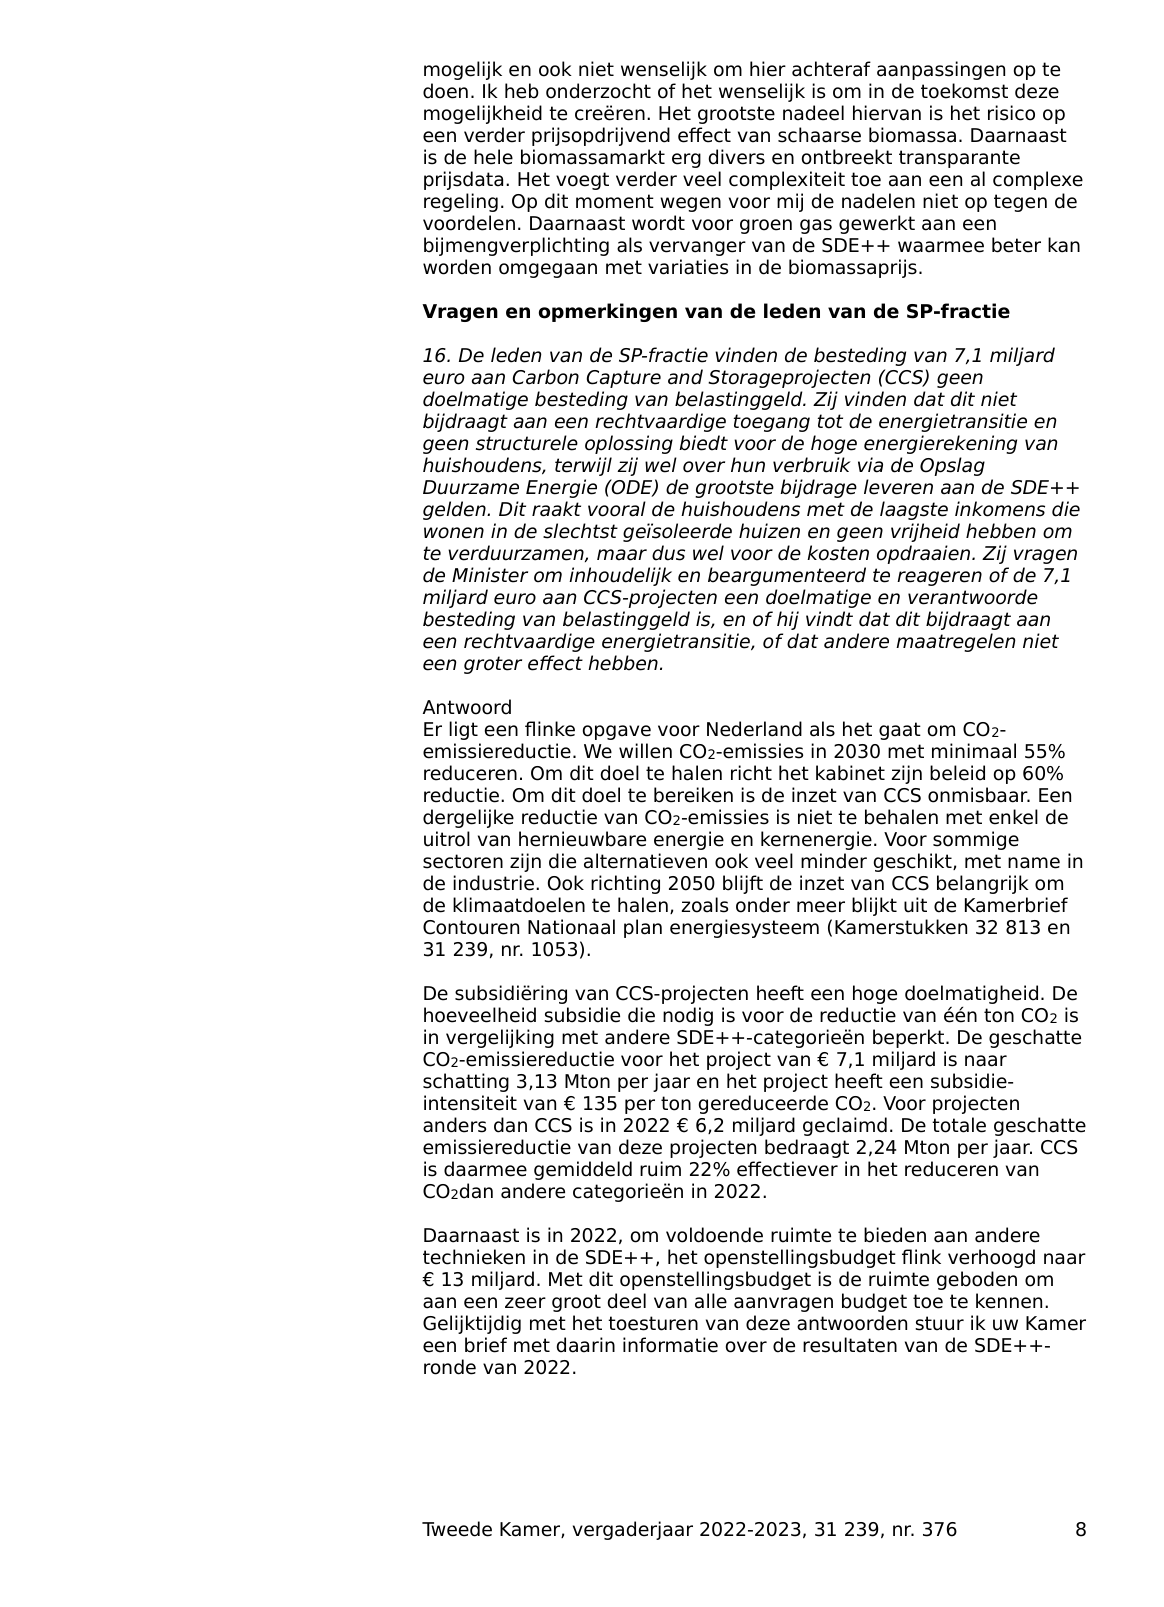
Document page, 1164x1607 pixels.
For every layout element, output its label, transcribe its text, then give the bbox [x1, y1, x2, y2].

text De subsidiëring van CCS-projecten heeft een hoge doelmatigheid. De hoeveelheid subsidie die nodig is voor de reductie van één ton CO2 is in vergelijking met andere SDE++-categorieën beperkt. De geschatte CO2-emissiereductie voor het project van € 7,1 miljard is naar schatting 3,13 Mton per jaar en het project heeft een subsidie-intensiteit van € 135 per ton gereduceerde CO2. Voor projecten anders dan CCS is in 2022 € 6,2 miljard geclaimd. De totale geschatte emissiereductie van deze projecten bedraagt 2,24 Mton per jaar. CCS is daarmee gemiddeld ruim 22% effectiever in het reduceren van CO2dan andere categorieën in 2022. [422, 983, 1087, 1203]
text 16. De leden van de SP-fractie vinden de besteding van 7,1 miljard euro aan Carbon Capture and Storageprojecten (CCS) geen doelmatige besteding van belastinggeld. Zij vinden dat dit niet bijdraagt aan een rechtvaardige toegang tot de energietransitie en geen structurele oplossing biedt voor de hoge energierekening van huishoudens, terwijl zij wel over hun verbruik via de Opslag Duurzame Energie (ODE) de grootste bijdrage leveren aan de SDE++ gelden. Dit raakt vooral de huishoudens met de laagste inkomens die wonen in de slechtst geïsoleerde huizen en geen vrijheid hebben om te verduurzamen, maar dus wel voor de kosten opdraaien. Zij vragen de Minister om inhoudelijk en beargumenteerd te reageren of de 7,1 miljard euro aan CCS-projecten een doelmatige en verantwoorde besteding van belastinggeld is, en of hij vindt dat dit bijdraagt aan een rechtvaardige energietransitie, of dat andere maatregelen niet een groter effect hebben. [422, 345, 1087, 675]
subtitle Vragen en opmerkingen van de leden van de SP-fractie [422, 301, 1087, 323]
text Antwoord [422, 697, 1087, 719]
text mogelijk en ook niet wenselijk om hier achteraf aanpassingen op te doen. Ik heb onderzocht of het wenselijk is om in de toekomst deze mogelijkheid te creëren. Het grootste nadeel hiervan is het risico op een verder prijsopdrijvend effect van schaarse biomassa. Daarnaast is de hele biomassamarkt erg divers en ontbreekt transparante prijsdata. Het voegt verder veel complexiteit toe aan een al complexe regeling. Op dit moment wegen voor mij de nadelen niet op tegen de voordelen. Daarnaast wordt voor groen gas gewerkt aan een bijmengverplichting als vervanger van de SDE++ waarmee beter kan worden omgegaan met variaties in de biomassaprijs. [422, 59, 1087, 279]
text Daarnaast is in 2022, om voldoende ruimte te bieden aan andere technieken in de SDE++, het openstellingsbudget flink verhoogd naar € 13 miljard. Met dit openstellingsbudget is de ruimte geboden om aan een zeer groot deel van alle aanvragen budget toe te kennen. Gelijktijdig met het toesturen van deze antwoorden stuur ik uw Kamer een brief met daarin informatie over de resultaten van de SDE++-ronde van 2022. [422, 1225, 1087, 1379]
text Er ligt een flinke opgave voor Nederland als het gaat om CO2-emissiereductie. We willen CO2-emissies in 2030 met minimaal 55% reduceren. Om dit doel te halen richt het kabinet zijn beleid op 60% reductie. Om dit doel te bereiken is de inzet van CCS onmisbaar. Een dergelijke reductie van CO2-emissies is niet te behalen met enkel de uitrol van hernieuwbare energie en kernenergie. Voor sommige sectoren zijn die alternatieven ook veel minder geschikt, met name in de industrie. Ook richting 2050 blijft de inzet van CCS belangrijk om de klimaatdoelen te halen, zoals onder meer blijkt uit de Kamerbrief Contouren Nationaal plan energiesysteem (Kamerstukken 32 813 en 31 239, nr. 1053). [422, 719, 1087, 961]
